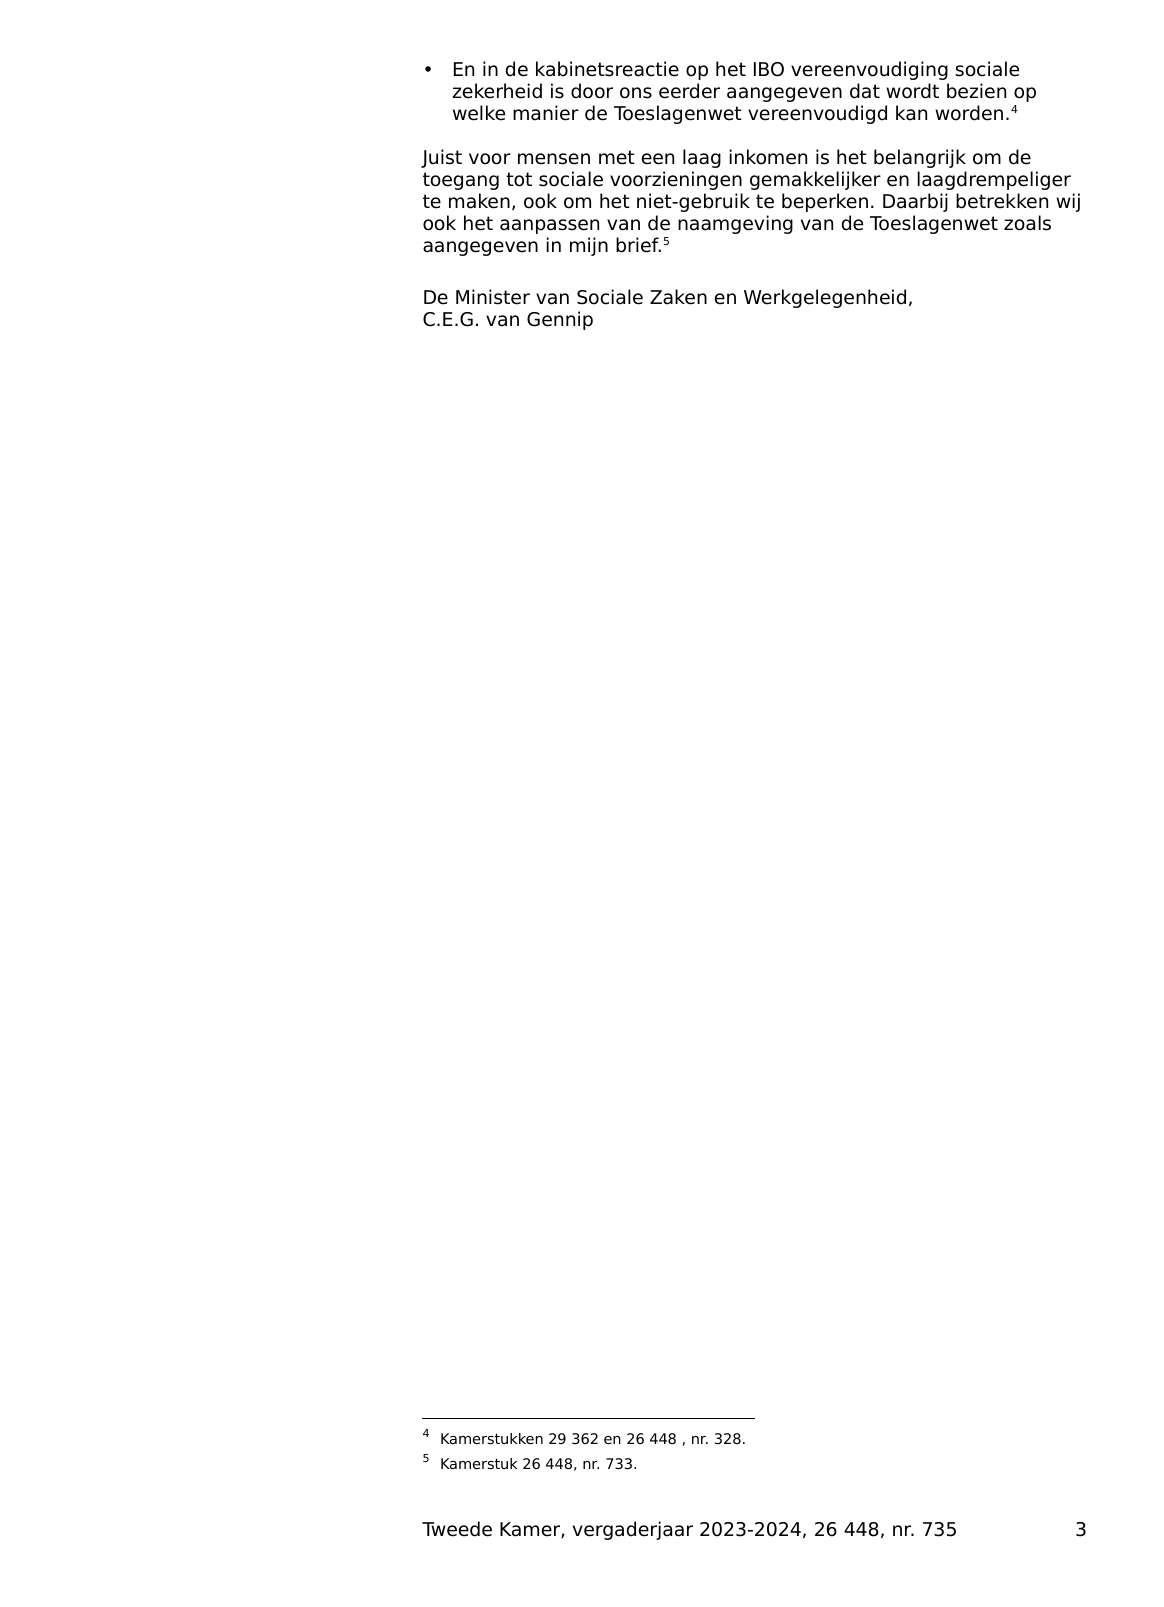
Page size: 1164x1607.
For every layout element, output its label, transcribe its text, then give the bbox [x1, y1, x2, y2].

text • En in de kabinetsreactie op het IBO vereenvoudiging sociale zekerheid is door ons eerder aangegeven dat wordt bezien op welke manier de Toeslagenwet vereenvoudigd kan worden. [422, 59, 1087, 125]
text Juist voor mensen met een laag inkomen is het belangrijk om de toegang tot sociale voorzieningen gemakkelijker en laagdrempeliger te maken, ook om het niet-gebruik te beperken. Daarbij betrekken wij ook het aanpassen van de naamgeving van de Toeslagenwet zoals aangegeven in mijn brief. [422, 147, 1087, 257]
text De Minister van Sociale Zaken en Werkgelegenheid, C.E.G. van Gennip [422, 287, 1087, 331]
text Kamerstukken 29 362 en 26 448 , nr. 328. [422, 1427, 1087, 1449]
text Kamerstuk 26 448, nr. 733. [422, 1452, 1087, 1474]
